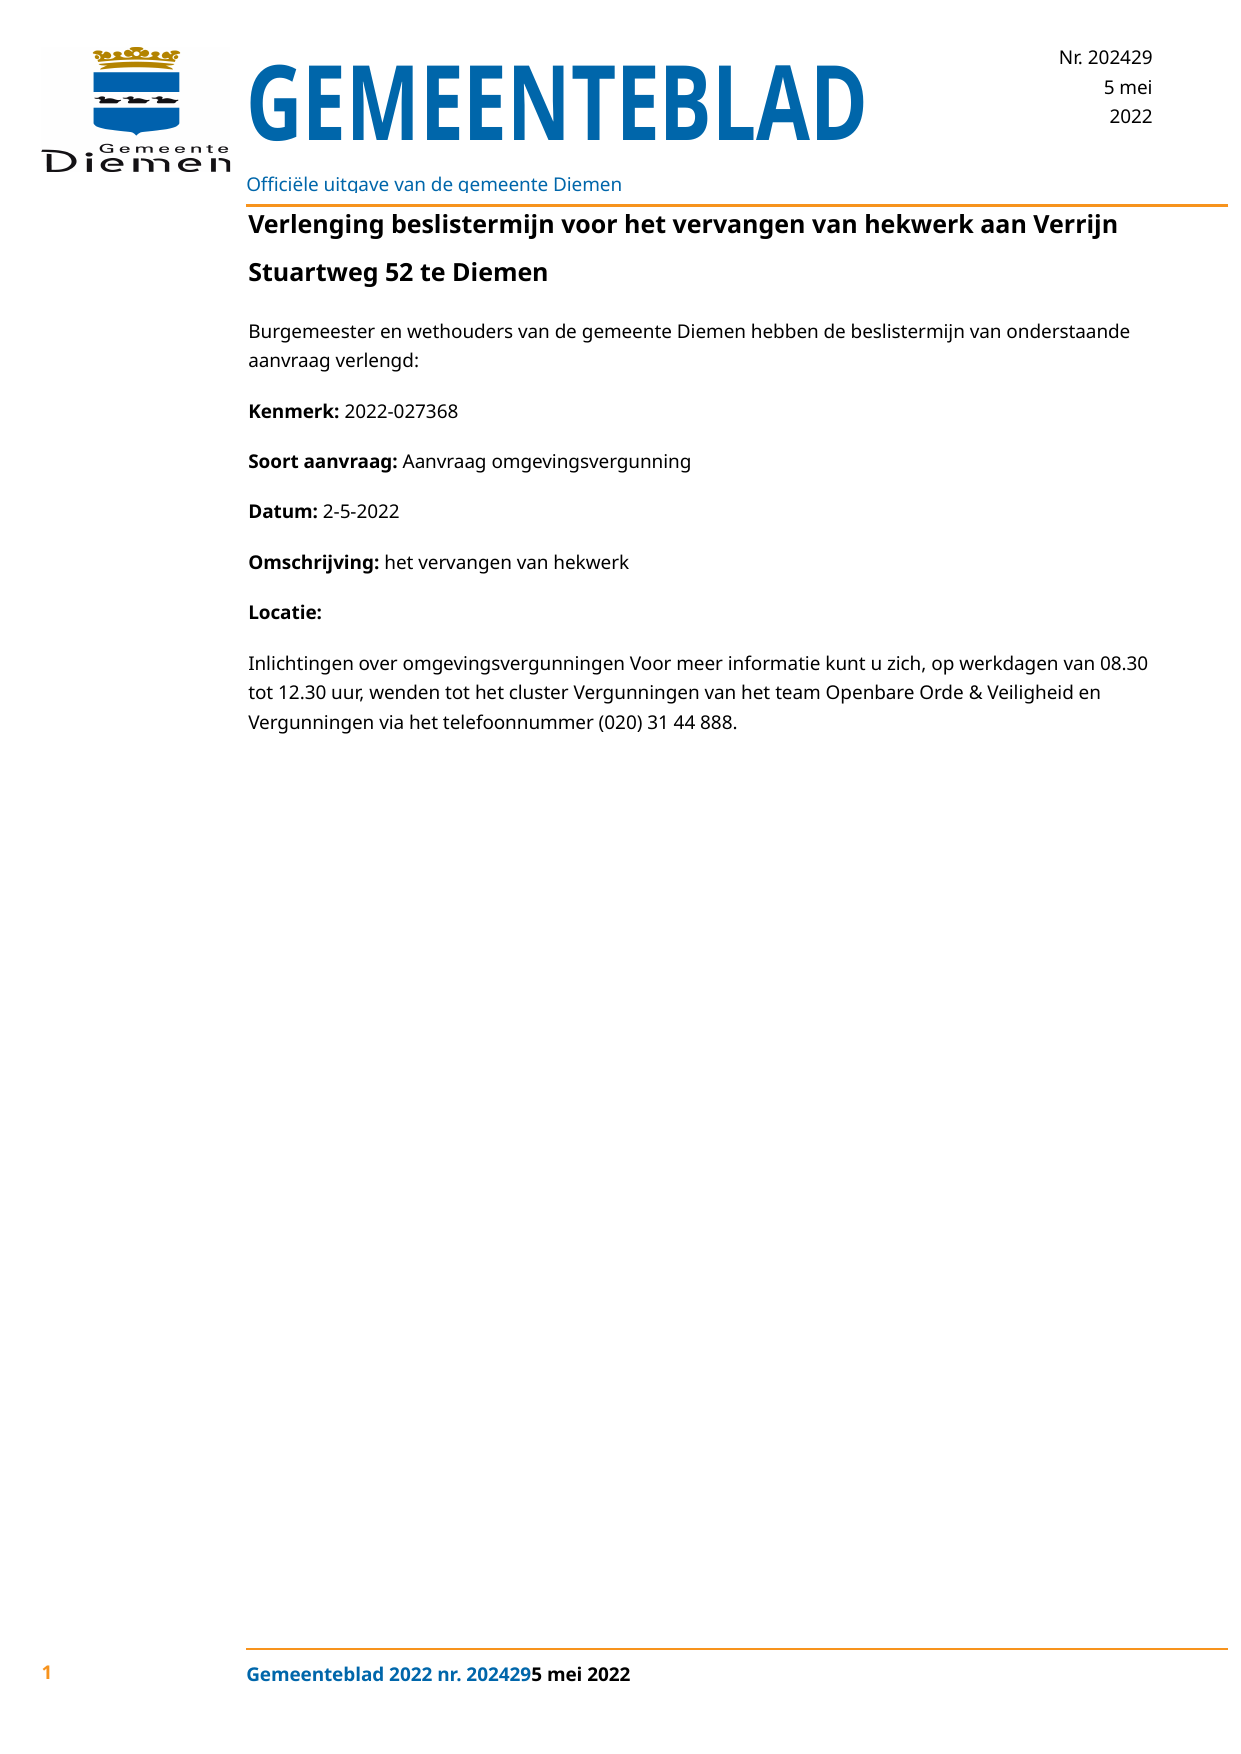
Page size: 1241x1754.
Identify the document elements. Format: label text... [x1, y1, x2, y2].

picture [41, 47, 231, 172]
text Soort aanvraag: Aanvraag omgevingsvergunning [248, 448, 1152, 474]
text Inlichtingen over omgevingsvergunningen Voor meer informatie kunt u zich, op werkdagen van 08.30 tot 12.30 uur, wenden tot het cluster Vergunningen van het team Openbare Orde & Veiligheid en Vergunningen via het telefoonnummer (020) 31 44 888. [248, 650, 1152, 735]
text Locatie: [248, 599, 1152, 625]
text Omschrijving: het vervangen van hekwerk [248, 549, 1152, 575]
text Datum: 2-5-2022 [248, 499, 1152, 524]
text Kenmerk: 2022-027368 [248, 398, 1152, 424]
text Verlenging beslistermijn voor het vervangen van hekwerk aan Verrijn Stuartweg 52 te Diemen [248, 207, 1152, 288]
text Burgemeester en wethouders van de gemeente Diemen hebben de beslistermijn van onderstaande aanvraag verlengd: [248, 318, 1152, 373]
